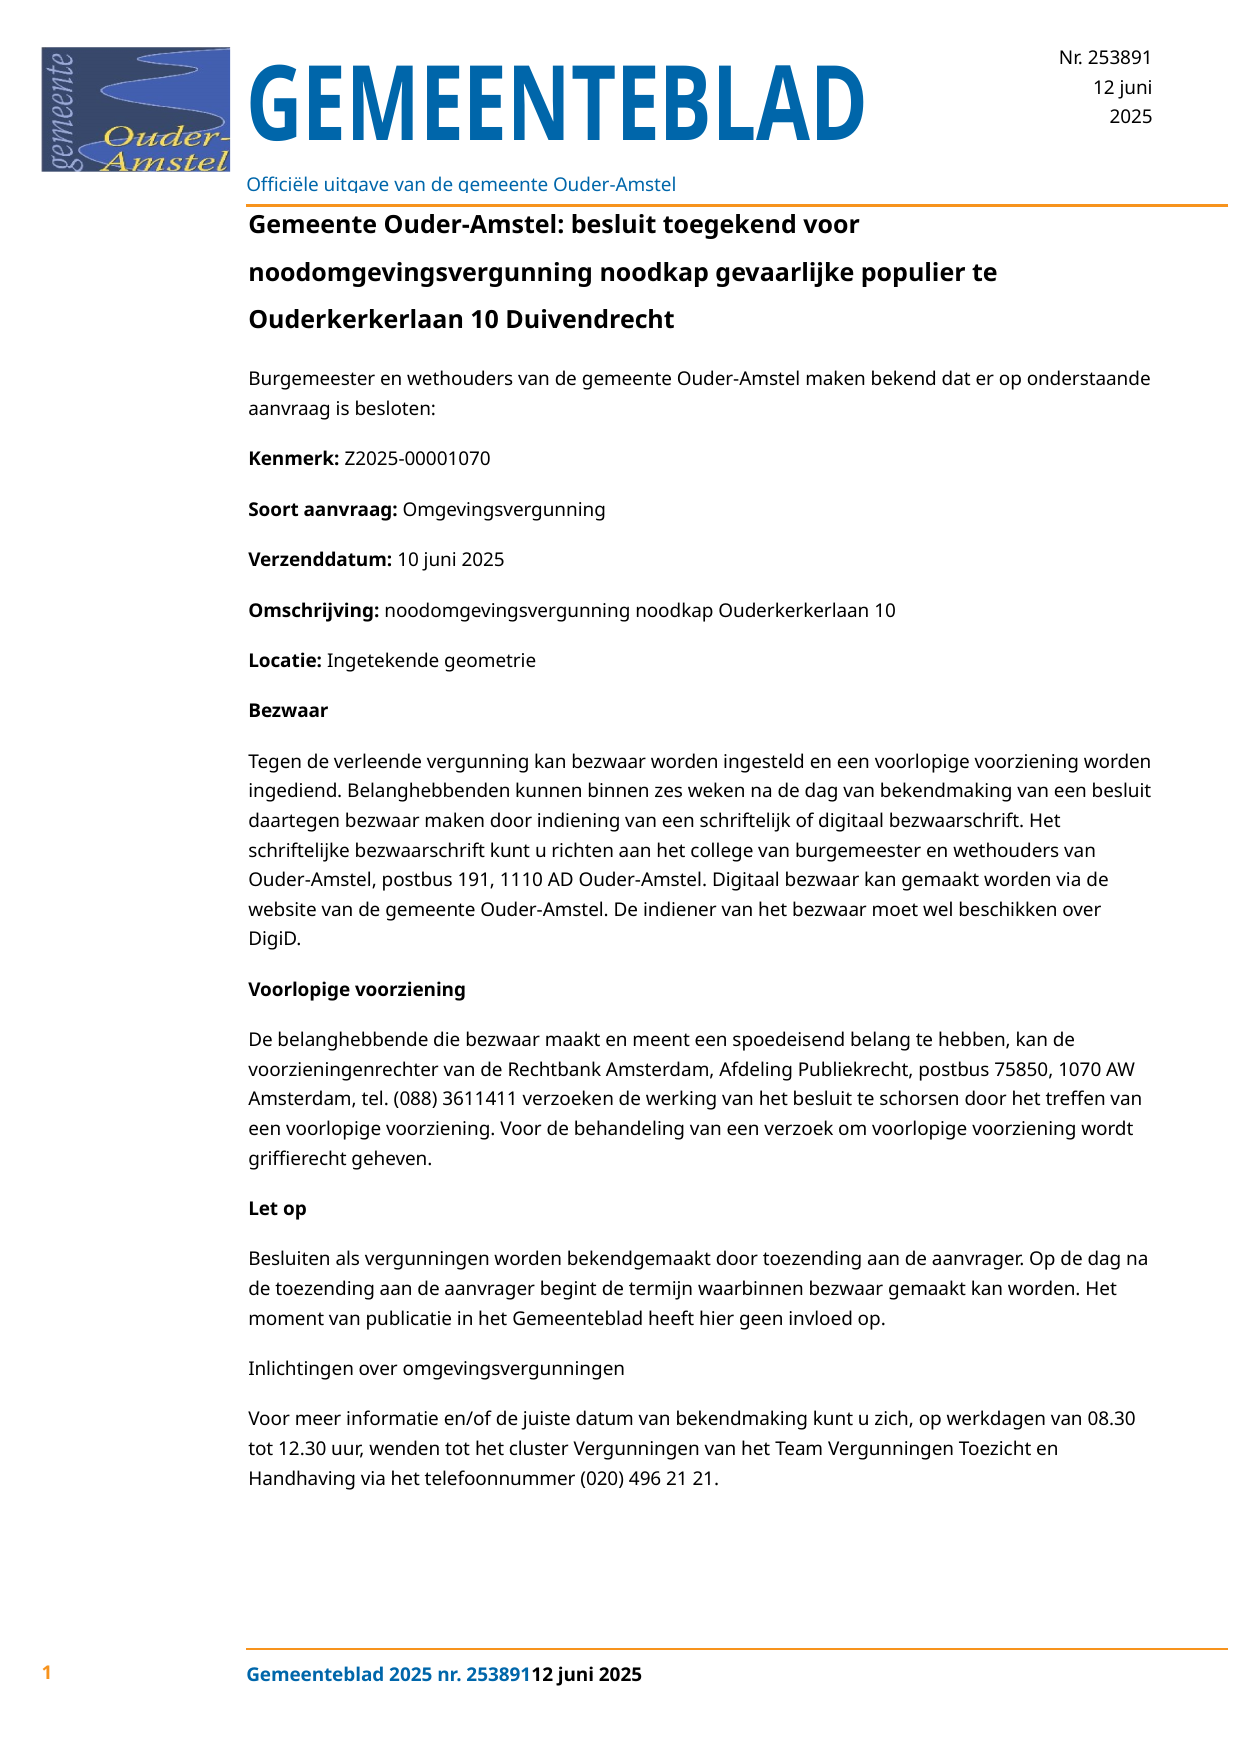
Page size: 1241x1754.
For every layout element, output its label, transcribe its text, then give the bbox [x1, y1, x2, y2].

text Besluiten als vergunningen worden bekendgemaakt door toezending aan de aanvrager. Op de dag na de toezending aan de aanvrager begint de termijn waarbinnen bezwaar gemaakt kan worden. Het moment van publicatie in het Gemeenteblad heeft hier geen invloed op. [248, 1246, 1152, 1330]
text Tegen de verleende vergunning kan bezwaar worden ingesteld en een voorlopige voorziening worden ingediend. Belanghebbenden kunnen binnen zes weken na de dag van bekendmaking van een besluit daartegen bezwaar maken door indiening van een schriftelijk of digitaal bezwaarschrift. Het schriftelijke bezwaarschrift kunt u richten aan het college van burgemeester en wethouders van Ouder-Amstel, postbus 191, 1110 AD Ouder-Amstel. Digitaal bezwaar kan gemaakt worden via de website van de gemeente Ouder-Amstel. De indiener van het bezwaar moet wel beschikken over DigiD. [248, 748, 1152, 951]
text De belanghebbende die bezwaar maakt en meent een spoedeisend belang te hebben, kan de voorzieningenrechter van de Rechtbank Amsterdam, Afdeling Publiekrecht, postbus 75850, 1070 AW Amsterdam, tel. (088) 3611411 verzoeken de werking van het besluit te schorsen door het treffen van een voorlopige voorziening. Voor de behandeling van een verzoek om voorlopige voorziening wordt griffierecht geheven. [248, 1026, 1152, 1170]
text Bezwaar [248, 698, 1152, 723]
text Gemeente Ouder-Amstel: besluit toegekend voor noodomgevingsvergunning noodkap gevaarlijke populier te Ouderkerkerlaan 10 Duivendrecht [248, 207, 1152, 336]
text Voorlopige voorziening [248, 976, 1152, 1002]
text Burgemeester en wethouders van de gemeente Ouder-Amstel maken bekend dat er op onderstaande aanvraag is besloten: [248, 366, 1152, 421]
text Soort aanvraag: Omgevingsvergunning [248, 496, 1152, 522]
picture [41, 47, 231, 172]
text Inlichtingen over omgevingsvergunningen [248, 1355, 1152, 1381]
text Verzenddatum: 10 juni 2025 [248, 546, 1152, 572]
text Kenmerk: Z2025-00001070 [248, 446, 1152, 471]
text Voor meer informatie en/of de juiste datum van bekendmaking kunt u zich, op werkdagen van 08.30 tot 12.30 uur, wenden tot het cluster Vergunningen van het Team Vergunningen Toezicht en Handhaving via het telefoonnummer (020) 496 21 21. [248, 1406, 1152, 1490]
text Locatie: Ingetekende geometrie [248, 647, 1152, 673]
text Omschrijving: noodomgevingsvergunning noodkap Ouderkerkerlaan 10 [248, 597, 1152, 622]
text Let op [248, 1195, 1152, 1221]
